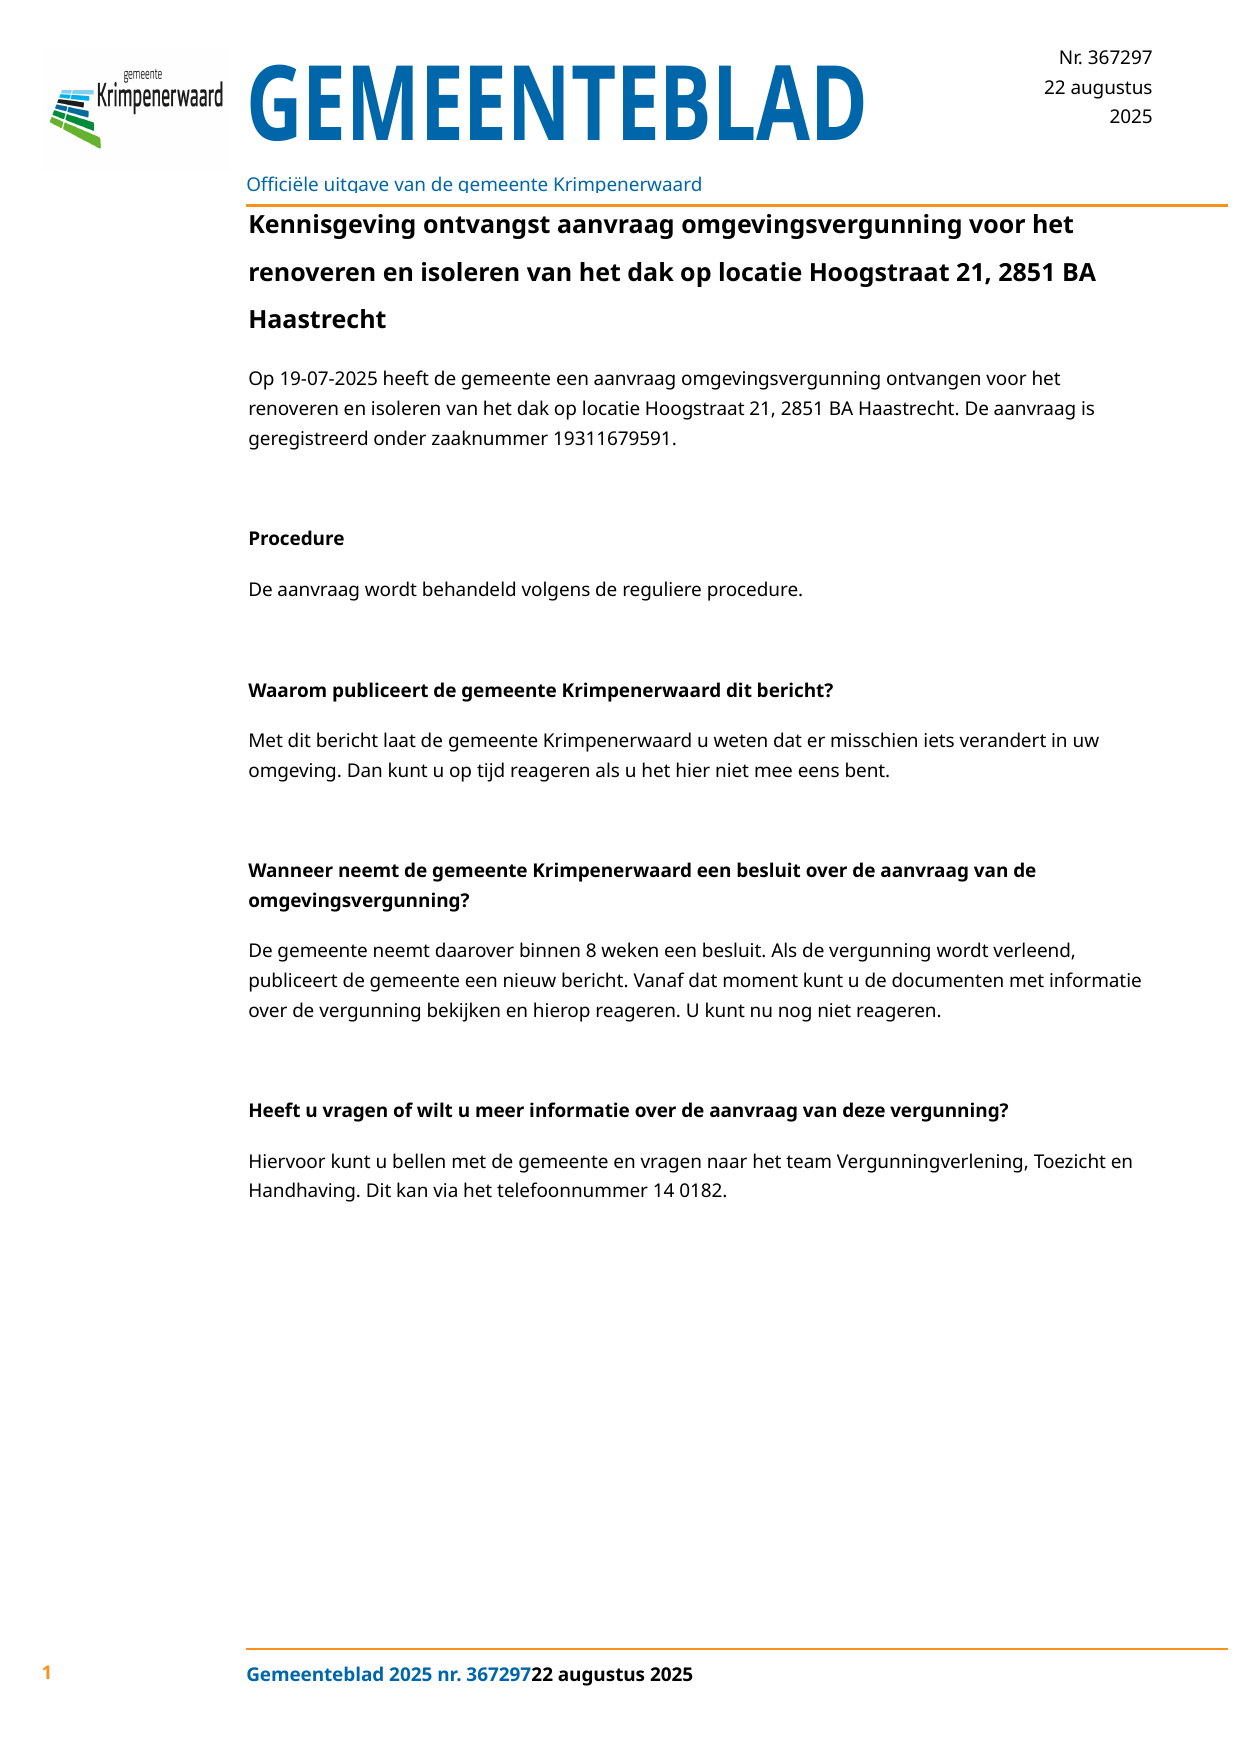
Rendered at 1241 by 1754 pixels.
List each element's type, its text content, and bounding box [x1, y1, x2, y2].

text Procedure [248, 526, 1152, 551]
text Wanneer neemt de gemeente Krimpenerwaard een besluit over de aanvraag van de omgevingsvergunning? [248, 858, 1152, 913]
text Waarom publiceert de gemeente Krimpenerwaard dit bericht? [248, 677, 1152, 702]
text Kennisgeving ontvangst aanvraag omgevingsvergunning voor het renoveren en isoleren van het dak op locatie Hoogstraat 21, 2851 BA Haastrecht [248, 207, 1152, 336]
picture [41, 47, 231, 172]
text De gemeente neemt daarover binnen 8 weken een besluit. Als de vergunning wordt verleend, publiceert de gemeente een nieuw bericht. Vanaf dat moment kunt u de documenten met informatie over de vergunning bekijken en hierop reageren. U kunt nu nog niet reageren. [248, 938, 1152, 1022]
text Hiervoor kunt u bellen met de gemeente en vragen naar het team Vergunningverlening, Toezicht en Handhaving. Dit kan via het telefoonnummer 14 0182. [248, 1148, 1152, 1203]
text De aanvraag wordt behandeld volgens de reguliere procedure. [248, 576, 1152, 602]
text Met dit bericht laat de gemeente Krimpenerwaard u weten dat er misschien iets verandert in uw omgeving. Dan kunt u op tijd reageren als u het hier niet mee eens bent. [248, 727, 1152, 782]
text Heeft u vragen of wilt u meer informatie over de aanvraag van deze vergunning? [248, 1098, 1152, 1123]
text Op 19-07-2025 heeft de gemeente een aanvraag omgevingsvergunning ontvangen voor het renoveren en isoleren van het dak op locatie Hoogstraat 21, 2851 BA Haastrecht. De aanvraag is geregistreerd onder zaaknummer 19311679591. [248, 366, 1152, 450]
